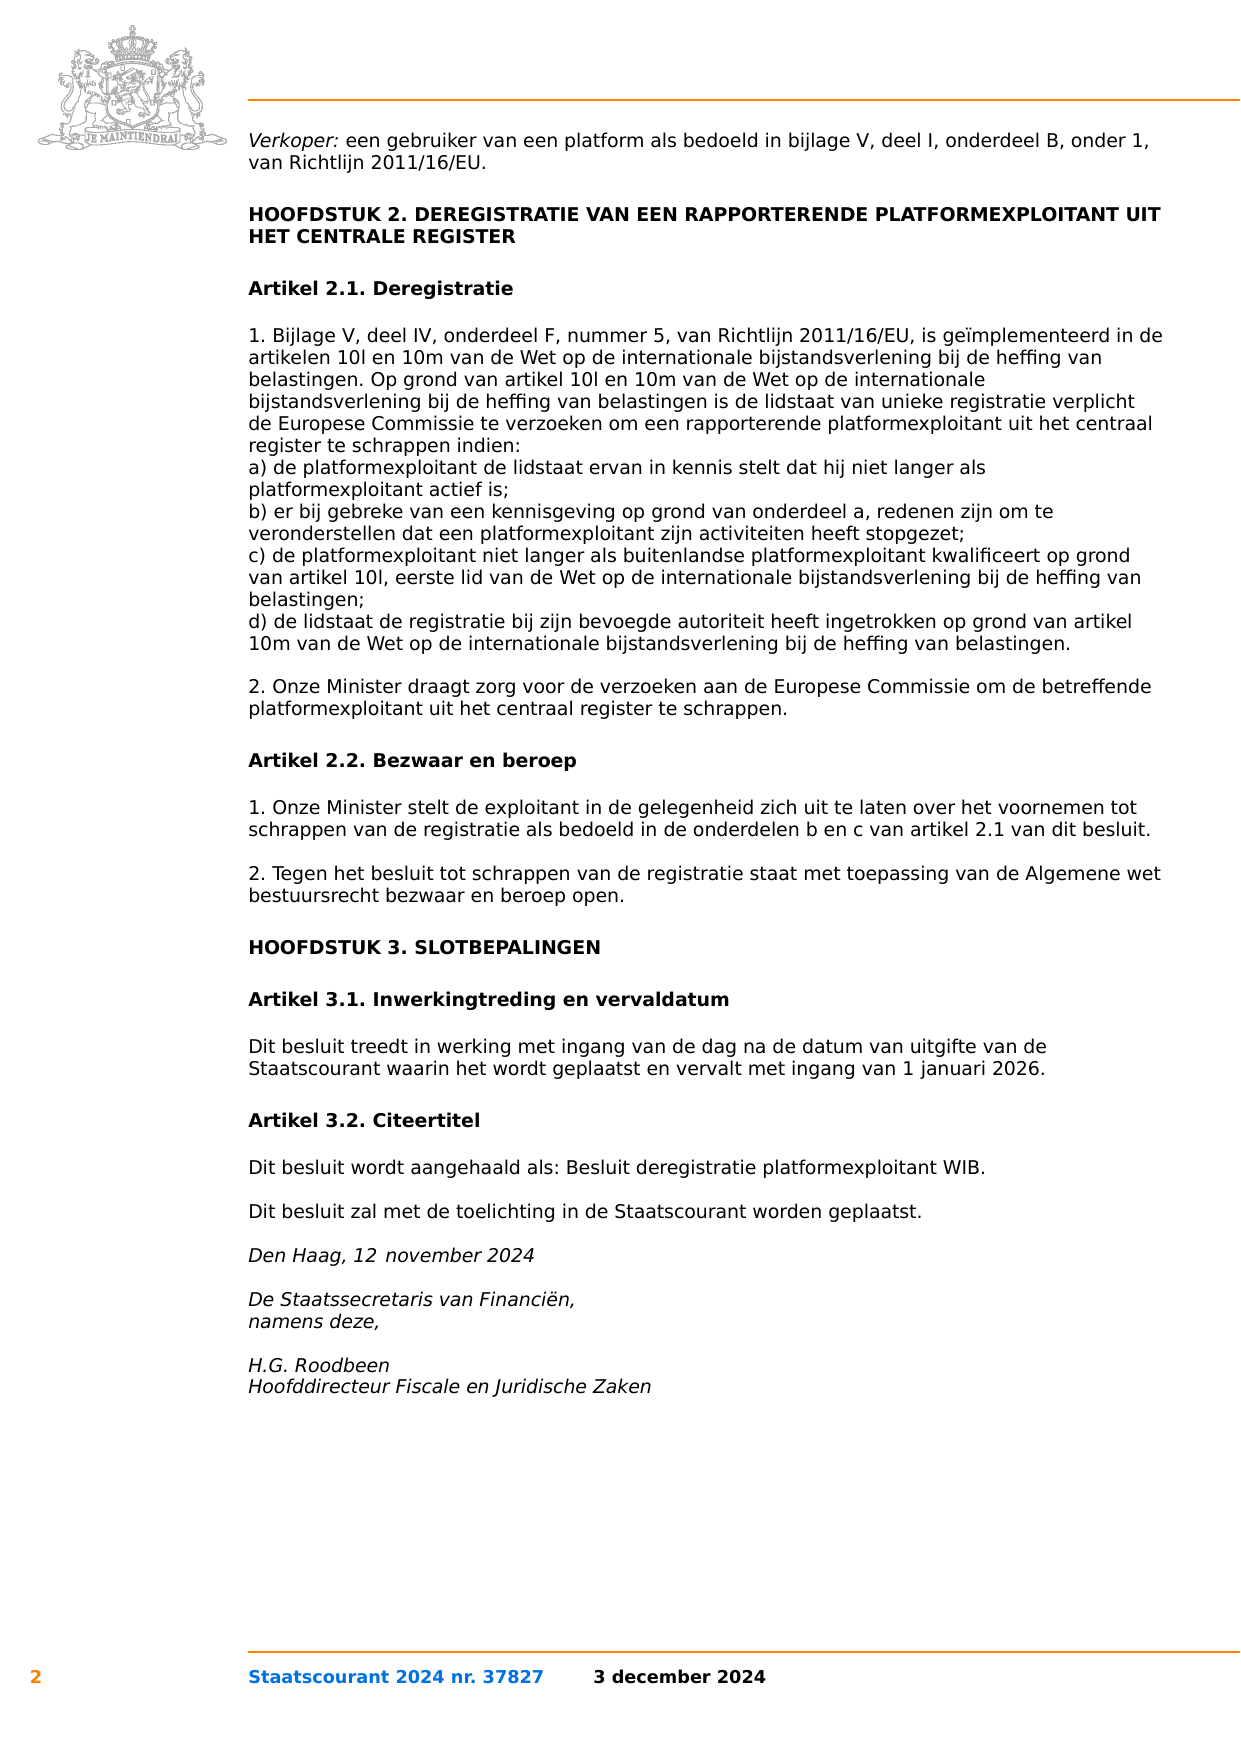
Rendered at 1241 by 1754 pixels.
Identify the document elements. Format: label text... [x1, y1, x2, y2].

text Dit besluit zal met de toelichting in de Staatscourant worden geplaatst. [248, 1201, 1163, 1223]
text b) er bij gebreke van een kennisgeving op grond van onderdeel a, redenen zijn om te veronderstellen dat een platformexploitant zijn activiteiten heeft stopgezet; [248, 501, 1163, 544]
subtitle Artikel 2.2. Bezwaar en beroep [248, 750, 1163, 772]
text 1. Onze Minister stelt de exploitant in de gelegenheid zich uit te laten over het voornemen tot schrappen van de registratie als bedoeld in de onderdelen b en c van artikel 2.1 van dit besluit. [248, 797, 1163, 841]
subtitle HOOFDSTUK 3. SLOTBEPALINGEN [248, 937, 1163, 959]
subtitle Artikel 2.1. Deregistratie [248, 278, 1163, 300]
text Den Haag, 12 november 2024 [248, 1245, 1163, 1267]
text a) de platformexploitant de lidstaat ervan in kennis stelt dat hij niet langer als platformexploitant actief is; [248, 457, 1163, 501]
subtitle Artikel 3.2. Citeertitel [248, 1110, 1163, 1132]
text Dit besluit wordt aangehaald als: Besluit deregistratie platformexploitant WIB. [248, 1157, 1163, 1179]
text c) de platformexploitant niet langer als buitenlandse platformexploitant kwalificeert op grond van artikel 10l, eerste lid van de Wet op de internationale bijstandsverlening bij de heffing van belastingen; [248, 544, 1163, 611]
text 2. Onze Minister draagt zorg voor de verzoeken aan de Europese Commissie om de betreffende platformexploitant uit het centraal register te schrappen. [248, 676, 1163, 720]
subtitle Artikel 3.1. Inwerkingtreding en vervaldatum [248, 989, 1163, 1011]
text 1. Bijlage V, deel IV, onderdeel F, nummer 5, van Richtlijn 2011/16/EU, is geïmplementeerd in de artikelen 10l en 10m van de Wet op de internationale bijstandsverlening bij de heffing van belastingen. Op grond van artikel 10l en 10m van de Wet op de internationale bijstandsverlening bij de heffing van belastingen is de lidstaat van unieke registratie verplicht de Europese Commissie te verzoeken om een rapporterende platformexploitant uit het centraal register te schrappen indien: [248, 325, 1163, 457]
picture [38, 25, 227, 150]
text Dit besluit treedt in werking met ingang van de dag na de datum van uitgifte van de Staatscourant waarin het wordt geplaatst en vervalt met ingang van 1 januari 2026. [248, 1036, 1163, 1080]
text d) de lidstaat de registratie bij zijn bevoegde autoriteit heeft ingetrokken op grond van artikel 10m van de Wet op de internationale bijstandsverlening bij de heffing van belastingen. [248, 611, 1163, 654]
text Verkoper: een gebruiker van een platform als bedoeld in bijlage V, deel I, onderdeel B, onder 1, van Richtlijn 2011/16/EU. [248, 130, 1163, 174]
text De Staatssecretaris van Financiën, namens deze, H.G. Roodbeen Hoofddirecteur Fiscale en Juridische Zaken [248, 1288, 1163, 1398]
subtitle HOOFDSTUK 2. DEREGISTRATIE VAN EEN RAPPORTERENDE PLATFORMEXPLOITANT UIT HET CENTRALE REGISTER [248, 204, 1163, 248]
text 2. Tegen het besluit tot schrappen van de registratie staat met toepassing van de Algemene wet bestuursrecht bezwaar en beroep open. [248, 863, 1163, 907]
